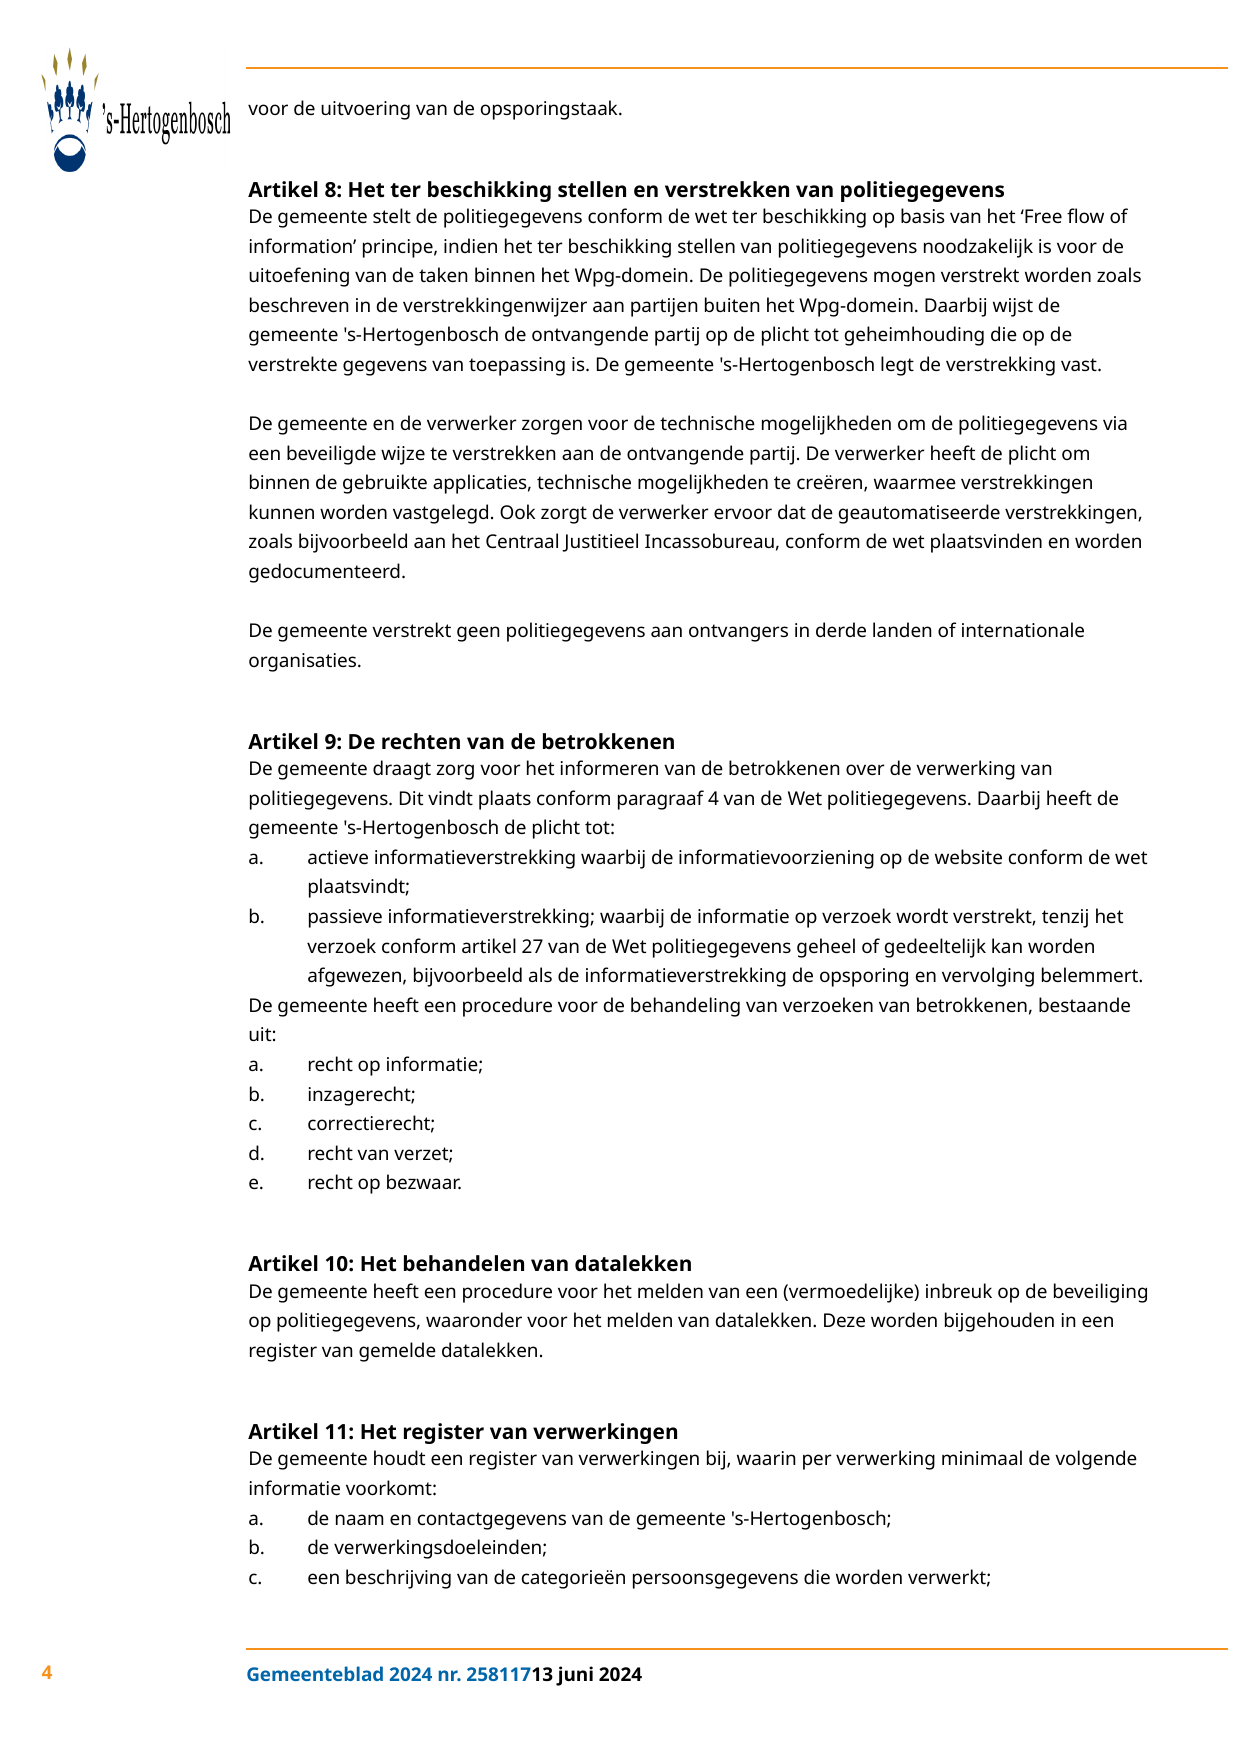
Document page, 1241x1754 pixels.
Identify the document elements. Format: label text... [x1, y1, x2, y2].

list correctierecht; [248, 1110, 1152, 1136]
text De gemeente en de verwerker zorgen voor de technische mogelijkheden om de politiegegevens via een beveiligde wijze te verstrekken aan de ontvangende partij. De verwerker heeft de plicht om binnen de gebruikte applicaties, technische mogelijkheden te creëren, waarmee verstrekkingen kunnen worden vastgelegd. Ook zorgt de verwerker ervoor dat de geautomatiseerde verstrekkingen, zoals bijvoorbeeld aan het Centraal Justitieel Incassobureau, conform de wet plaatsvinden en worden gedocumenteerd. [248, 410, 1152, 584]
list recht van verzet; [248, 1140, 1152, 1166]
text Artikel 9: De rechten van de betrokkenen [248, 727, 1152, 755]
list de naam en contactgegevens van de gemeente 's-Hertogenbosch; [248, 1505, 1152, 1531]
text De gemeente verstrekt geen politiegegevens aan ontvangers in derde landen of internationale organisaties. [248, 617, 1152, 673]
text De gemeente draagt zorg voor het informeren van de betrokkenen over de verwerking van politiegegevens. Dit vindt plaats conform paragraaf 4 van de Wet politiegegevens. Daarbij heeft de gemeente 's-Hertogenbosch de plicht tot: [248, 755, 1152, 840]
text De gemeente houdt een register van verwerkingen bij, waarin per verwerking minimaal de volgende informatie voorkomt: [248, 1446, 1152, 1501]
text De gemeente heeft een procedure voor het melden van een (vermoedelijke) inbreuk op de beveiliging op politiegegevens, waaronder voor het melden van datalekken. Deze worden bijgehouden in een register van gemelde datalekken. [248, 1278, 1152, 1363]
list de verwerkingsdoeleinden; [248, 1534, 1152, 1560]
text Artikel 10: Het behandelen van datalekken [248, 1249, 1152, 1278]
text De gemeente heeft een procedure voor de behandeling van verzoeken van betrokkenen, bestaande uit: [248, 992, 1152, 1047]
picture [41, 47, 231, 172]
text Artikel 8: Het ter beschikking stellen en verstrekken van politiegegevens [248, 175, 1152, 203]
list recht op informatie; [248, 1051, 1152, 1077]
list inzagerecht; [248, 1081, 1152, 1107]
list recht op bezwaar. [248, 1169, 1152, 1195]
list passieve informatieverstrekking; waarbij de informatie op verzoek wordt verstrekt, tenzij het verzoek conform artikel 27 van de Wet politiegegevens geheel of gedeeltelijk kan worden afgewezen, bijvoorbeeld als de informatieverstrekking de opsporing en vervolging belemmert. [248, 903, 1152, 988]
text De gemeente stelt de politiegegevens conform de wet ter beschikking op basis van het ‘Free flow of information’ principe, indien het ter beschikking stellen van politiegegevens noodzakelijk is voor de uitoefening van de taken binnen het Wpg-domein. De politiegegevens mogen verstrekt worden zoals beschreven in de verstrekkingenwijzer aan partijen buiten het Wpg-domein. Daarbij wijst de gemeente 's-Hertogenbosch de ontvangende partij op de plicht tot geheimhouding die op de verstrekte gegevens van toepassing is. De gemeente 's-Hertogenbosch legt de verstrekking vast. [248, 203, 1152, 377]
text Artikel 11: Het register van verwerkingen [248, 1417, 1152, 1446]
list actieve informatieverstrekking waarbij de informatievoorziening op de website conform de wet plaatsvindt; [248, 844, 1152, 899]
list een beschrijving van de categorieën persoonsgegevens die worden verwerkt; [248, 1564, 1152, 1590]
text voor de uitvoering van de opsporingstaak. [248, 95, 1152, 121]
